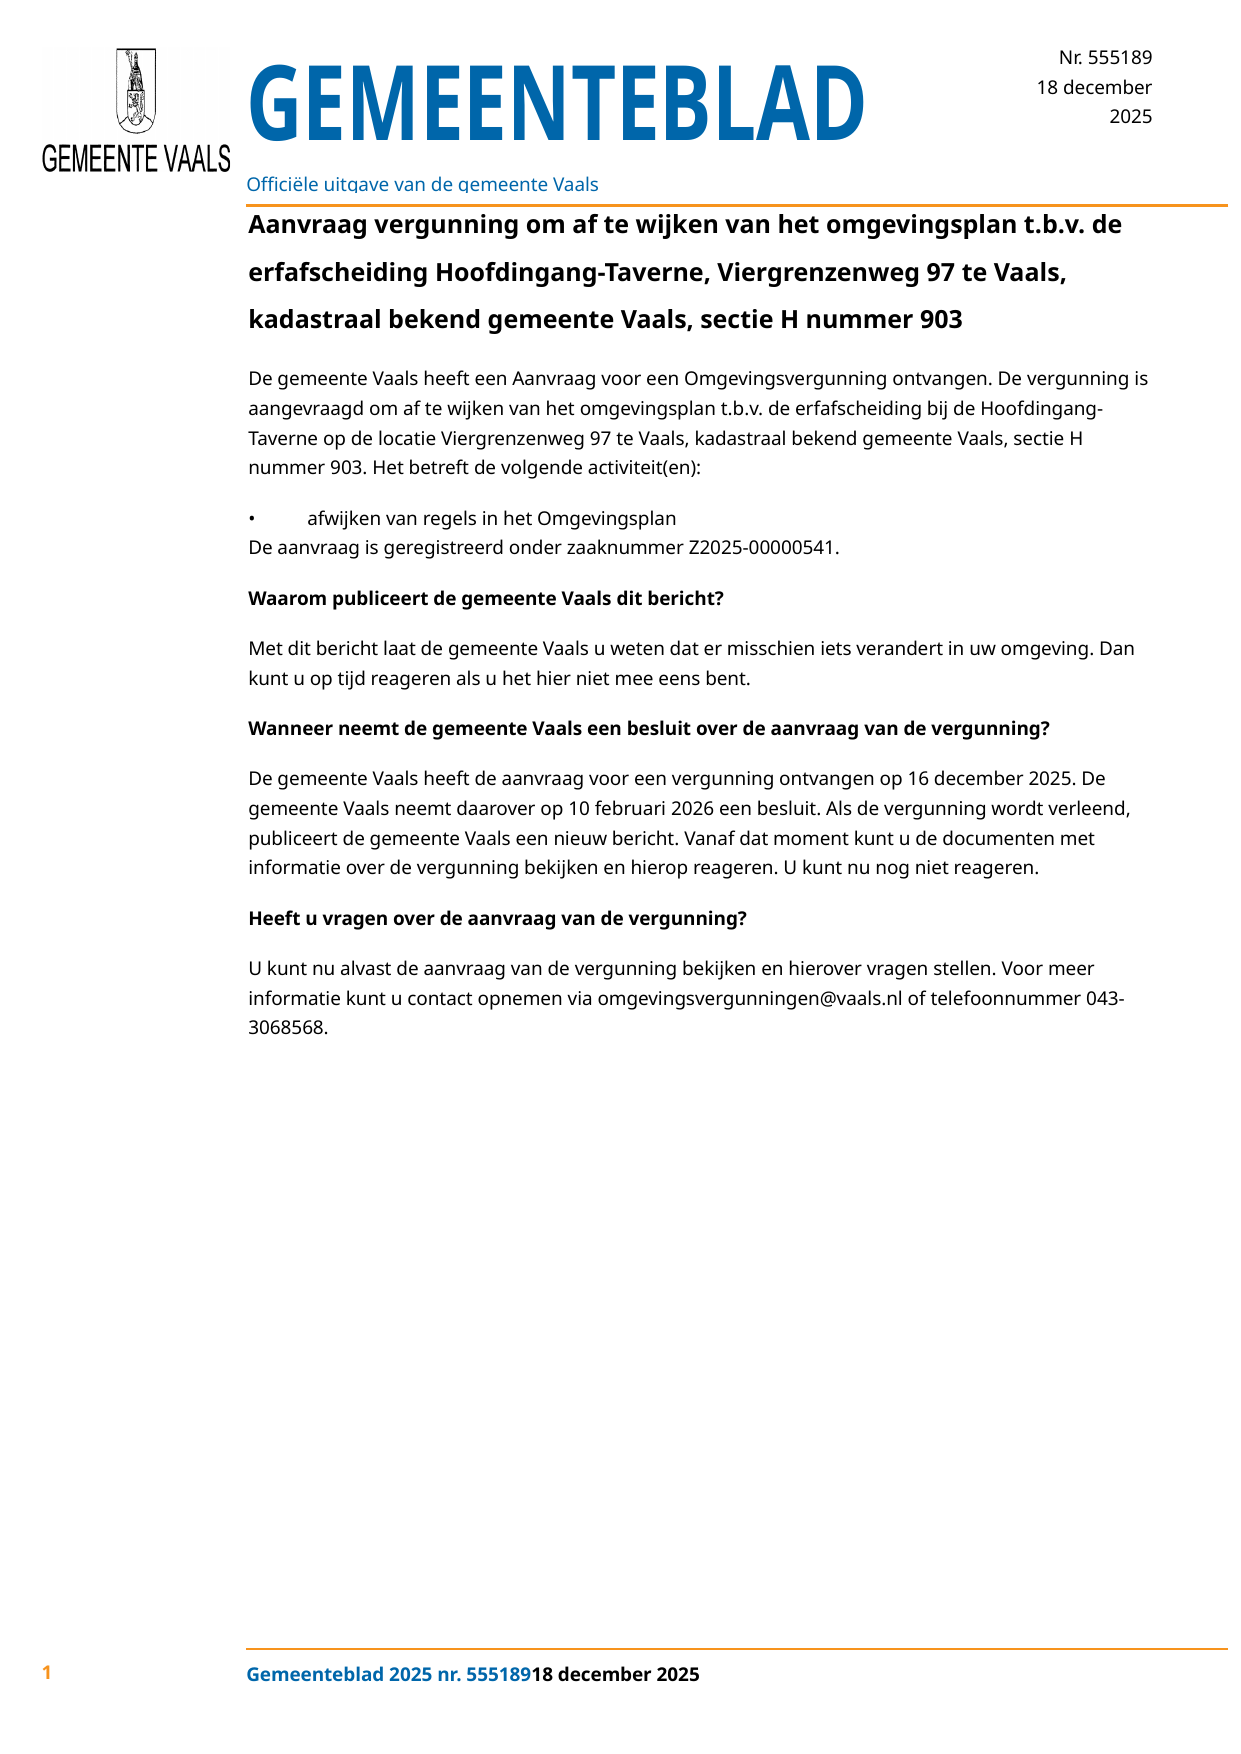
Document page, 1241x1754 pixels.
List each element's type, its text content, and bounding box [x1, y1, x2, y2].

text Met dit bericht laat de gemeente Vaals u weten dat er misschien iets verandert in uw omgeving. Dan kunt u op tijd reageren als u het hier niet mee eens bent. [248, 635, 1152, 690]
text De aanvraag is geregistreerd onder zaaknummer Z2025-00000541. [248, 534, 1152, 560]
picture [41, 47, 231, 172]
list afwijken van regels in het Omgevingsplan [248, 505, 1152, 530]
text Aanvraag vergunning om af te wijken van het omgevingsplan t.b.v. de erfafscheiding Hoofdingang-Taverne, Viergrenzenweg 97 te Vaals, kadastraal bekend gemeente Vaals, sectie H nummer 903 [248, 207, 1152, 336]
text Wanneer neemt de gemeente Vaals een besluit over de aanvraag van de vergunning? [248, 715, 1152, 741]
text De gemeente Vaals heeft een Aanvraag voor een Omgevingsvergunning ontvangen. De vergunning is aangevraagd om af te wijken van het omgevingsplan t.b.v. de erfafscheiding bij de Hoofdingang-Taverne op de locatie Viergrenzenweg 97 te Vaals, kadastraal bekend gemeente Vaals, sectie H nummer 903. Het betreft de volgende activiteit(en): [248, 366, 1152, 480]
text Waarom publiceert de gemeente Vaals dit bericht? [248, 585, 1152, 610]
text U kunt nu alvast de aanvraag van de vergunning bekijken en hierover vragen stellen. Voor meer informatie kunt u contact opnemen via omgevingsvergunningen@vaals.nl of telefoonnummer 043-3068568. [248, 955, 1152, 1040]
text Heeft u vragen over de aanvraag van de vergunning? [248, 905, 1152, 930]
text De gemeente Vaals heeft de aanvraag voor een vergunning ontvangen op 16 december 2025. De gemeente Vaals neemt daarover op 10 februari 2026 een besluit. Als de vergunning wordt verleend, publiceert de gemeente Vaals een nieuw bericht. Vanaf dat moment kunt u de documenten met informatie over de vergunning bekijken en hierop reageren. U kunt nu nog niet reageren. [248, 766, 1152, 880]
